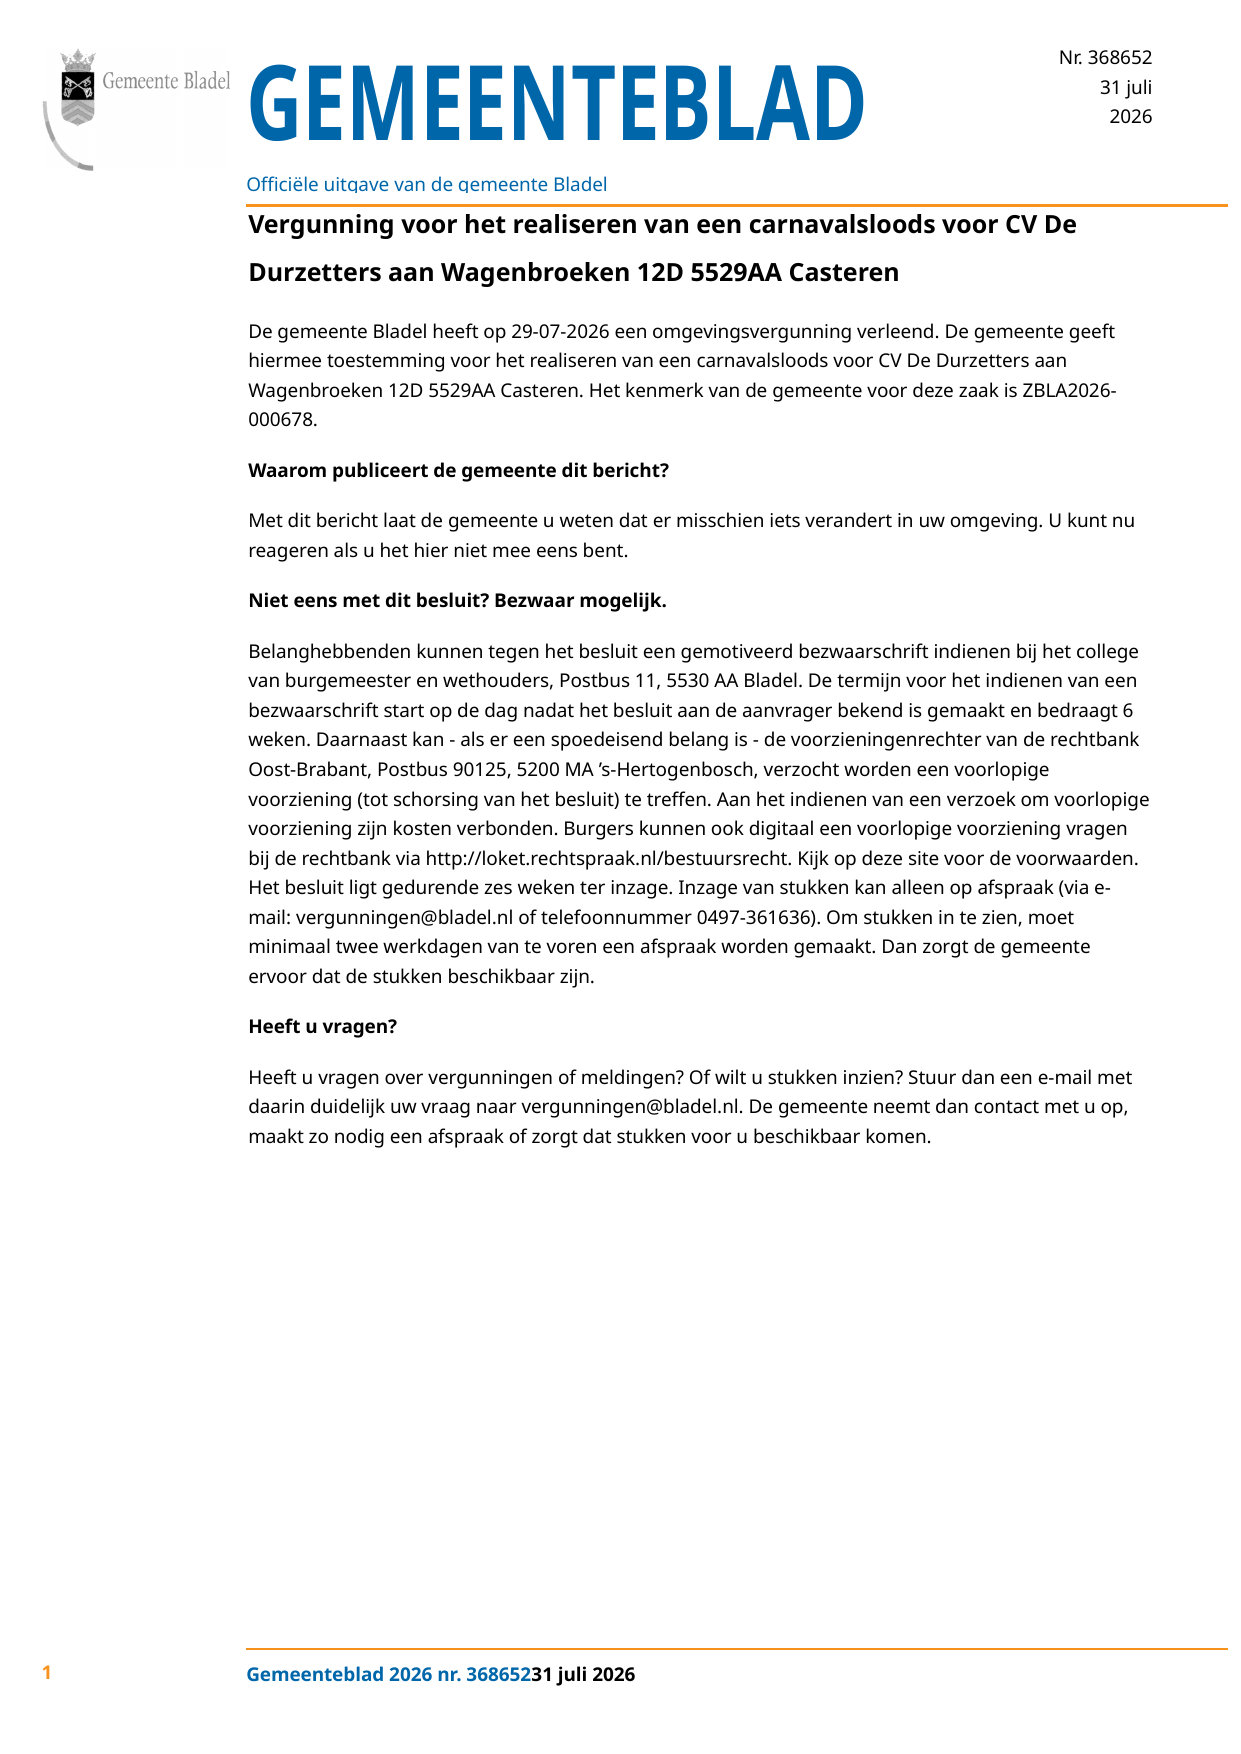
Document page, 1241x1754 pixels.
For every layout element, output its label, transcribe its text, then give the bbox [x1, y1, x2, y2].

picture [41, 47, 231, 172]
text Niet eens met dit besluit? Bezwaar mogelijk. [248, 587, 1152, 613]
text Belanghebbenden kunnen tegen het besluit een gemotiveerd bezwaarschrift indienen bij het college van burgemeester en wethouders, Postbus 11, 5530 AA Bladel. De termijn voor het indienen van een bezwaarschrift start op de dag nadat het besluit aan de aanvrager bekend is gemaakt en bedraagt 6 weken. Daarnaast kan - als er een spoedeisend belang is - de voorzieningenrechter van de rechtbank Oost-Brabant, Postbus 90125, 5200 MA ’s-Hertogenbosch, verzocht worden een voorlopige voorziening (tot schorsing van het besluit) te treffen. Aan het indienen van een verzoek om voorlopige voorziening zijn kosten verbonden. Burgers kunnen ook digitaal een voorlopige voorziening vragen bij de rechtbank via http://loket.rechtspraak.nl/bestuursrecht. Kijk op deze site voor de voorwaarden. Het besluit ligt gedurende zes weken ter inzage. Inzage van stukken kan alleen op afspraak (via e-mail: vergunningen@bladel.nl of telefoonnummer 0497-361636). Om stukken in te zien, moet minimaal twee werkdagen van te voren een afspraak worden gemaakt. Dan zorgt de gemeente ervoor dat de stukken beschikbaar zijn. [248, 638, 1152, 989]
text De gemeente Bladel heeft op 29-07-2026 een omgevingsvergunning verleend. De gemeente geeft hiermee toestemming voor het realiseren van een carnavalsloods voor CV De Durzetters aan Wagenbroeken 12D 5529AA Casteren. Het kenmerk van de gemeente voor deze zaak is ZBLA2026-000678. [248, 318, 1152, 432]
text Heeft u vragen over vergunningen of meldingen? Of wilt u stukken inzien? Stuur dan een e-mail met daarin duidelijk uw vraag naar vergunningen@bladel.nl. De gemeente neemt dan contact met u op, maakt zo nodig een afspraak of zorgt dat stukken voor u beschikbaar komen. [248, 1064, 1152, 1149]
text Vergunning voor het realiseren van een carnavalsloods voor CV De Durzetters aan Wagenbroeken 12D 5529AA Casteren [248, 207, 1152, 288]
text Heeft u vragen? [248, 1014, 1152, 1039]
text Waarom publiceert de gemeente dit bericht? [248, 457, 1152, 483]
text Met dit bericht laat de gemeente u weten dat er misschien iets verandert in uw omgeving. U kunt nu reageren als u het hier niet mee eens bent. [248, 507, 1152, 563]
